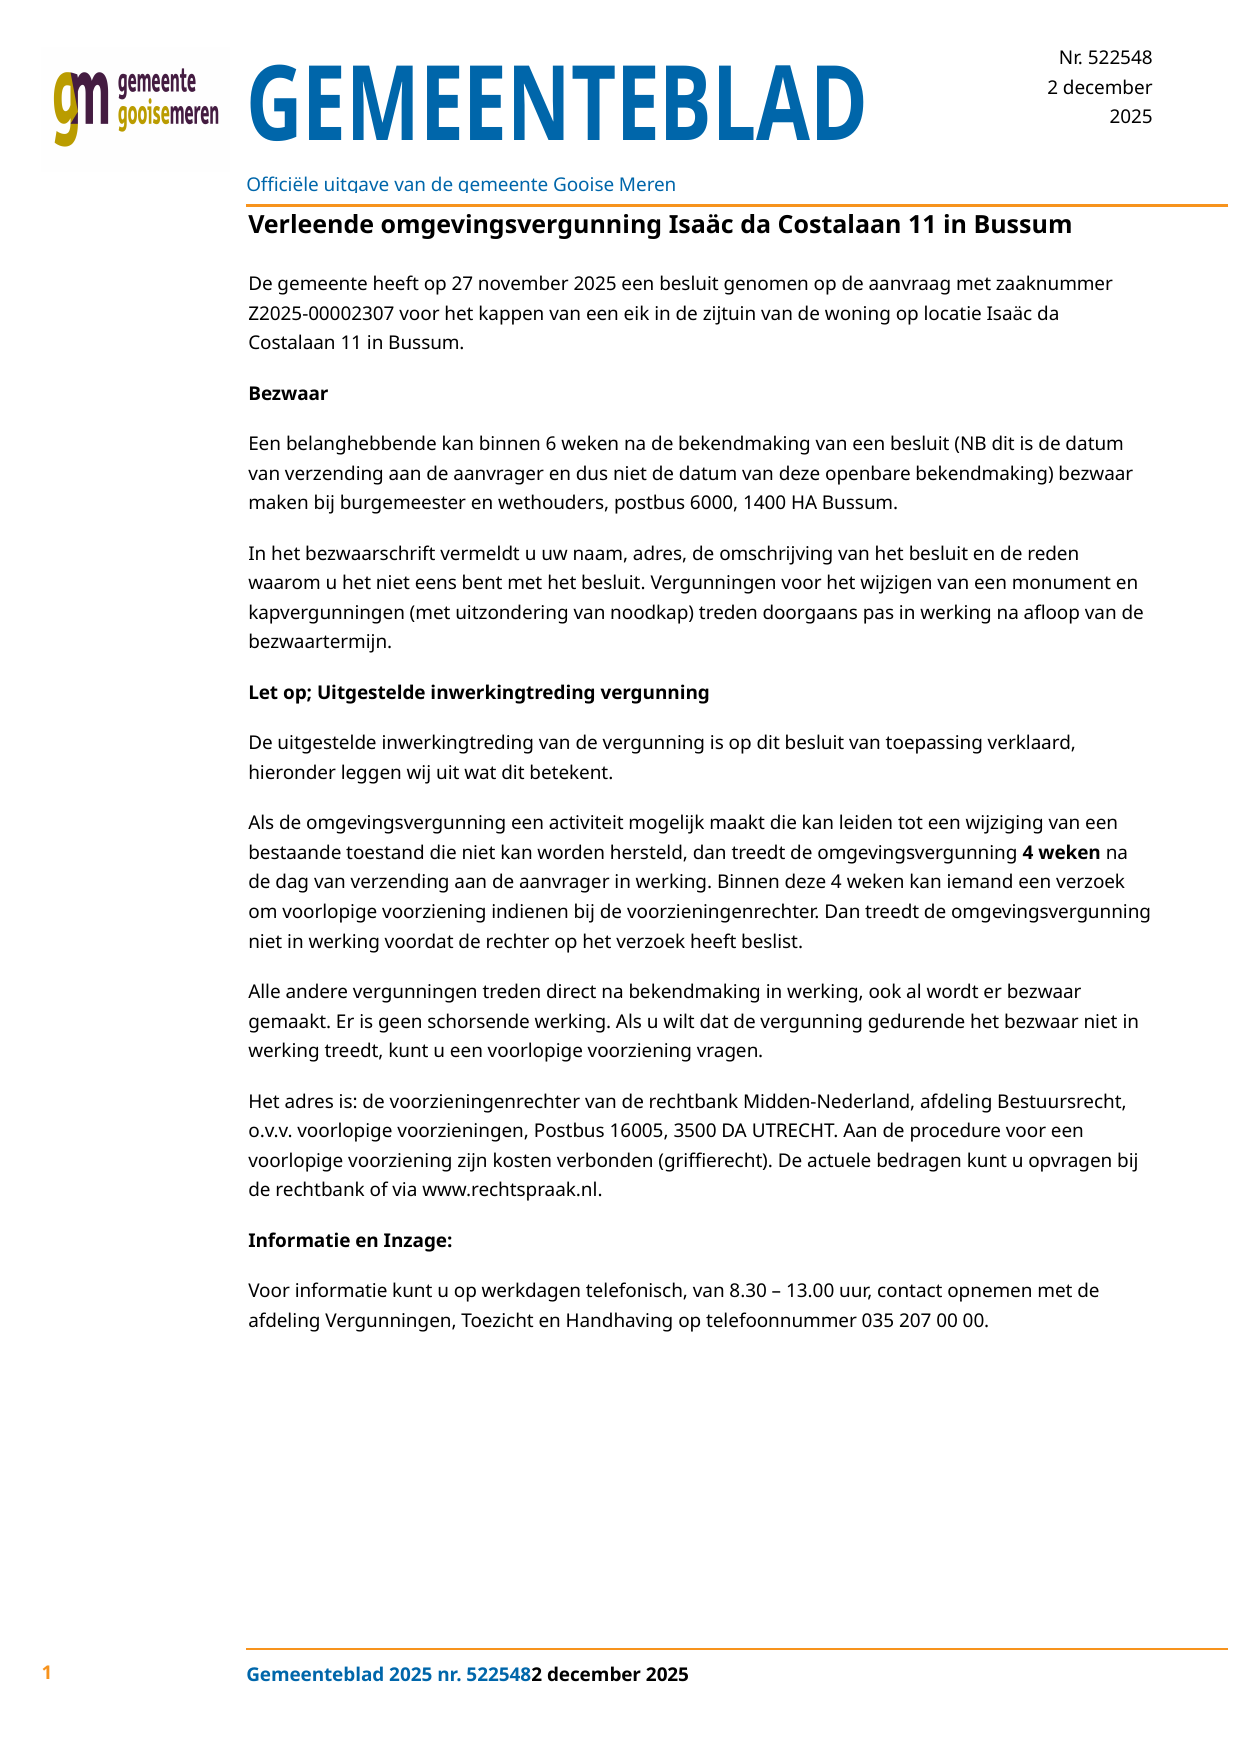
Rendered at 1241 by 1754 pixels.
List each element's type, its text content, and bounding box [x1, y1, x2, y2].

text In het bezwaarschrift vermeldt u uw naam, adres, de omschrijving van het besluit en de reden waarom u het niet eens bent met het besluit. Vergunningen voor het wijzigen van een monument en kapvergunningen (met uitzondering van noodkap) treden doorgaans pas in werking na afloop van de bezwaartermijn. [248, 540, 1152, 654]
text Een belanghebbende kan binnen 6 weken na de bekendmaking van een besluit (NB dit is de datum van verzending aan de aanvrager en dus niet de datum van deze openbare bekendmaking) bezwaar maken bij burgemeester en wethouders, postbus 6000, 1400 HA Bussum. [248, 430, 1152, 515]
text Let op; Uitgestelde inwerkingtreding vergunning [248, 679, 1152, 705]
text Het adres is: de voorzieningenrechter van de rechtbank Midden-Nederland, afdeling Bestuursrecht, o.v.v. voorlopige voorzieningen, Postbus 16005, 3500 DA UTRECHT. Aan de procedure voor een voorlopige voorziening zijn kosten verbonden (griffierecht). De actuele bedragen kunt u opvragen bij de rechtbank of via www.rechtspraak.nl. [248, 1088, 1152, 1202]
text Informatie en Inzage: [248, 1227, 1152, 1253]
text Alle andere vergunningen treden direct na bekendmaking in werking, ook al wordt er bezwaar gemaakt. Er is geen schorsende werking. Als u wilt dat de vergunning gedurende het bezwaar niet in werking treedt, kunt u een voorlopige voorziening vragen. [248, 978, 1152, 1063]
text De uitgestelde inwerkingtreding van de vergunning is op dit besluit van toepassing verklaard, hieronder leggen wij uit wat dit betekent. [248, 729, 1152, 785]
text Voor informatie kunt u op werkdagen telefonisch, van 8.30 – 13.00 uur, contact opnemen met de afdeling Vergunningen, Toezicht en Handhaving op telefoonnummer 035 207 00 00. [248, 1277, 1152, 1333]
text Als de omgevingsvergunning een activiteit mogelijk maakt die kan leiden tot een wijziging van een bestaande toestand die niet kan worden hersteld, dan treedt de omgevingsvergunning 4 weken na de dag van verzending aan de aanvrager in werking. Binnen deze 4 weken kan iemand een verzoek om voorlopige voorziening indienen bij de voorzieningenrechter. Dan treedt de omgevingsvergunning niet in werking voordat de rechter op het verzoek heeft beslist. [248, 809, 1152, 953]
text De gemeente heeft op 27 november 2025 een besluit genomen op de aanvraag met zaaknummer Z2025-00002307 voor het kappen van een eik in de zijtuin van de woning op locatie Isaäc da Costalaan 11 in Bussum. [248, 270, 1152, 355]
text Verleende omgevingsvergunning Isaäc da Costalaan 11 in Bussum [248, 207, 1152, 241]
text Bezwaar [248, 380, 1152, 406]
picture [41, 47, 231, 172]
